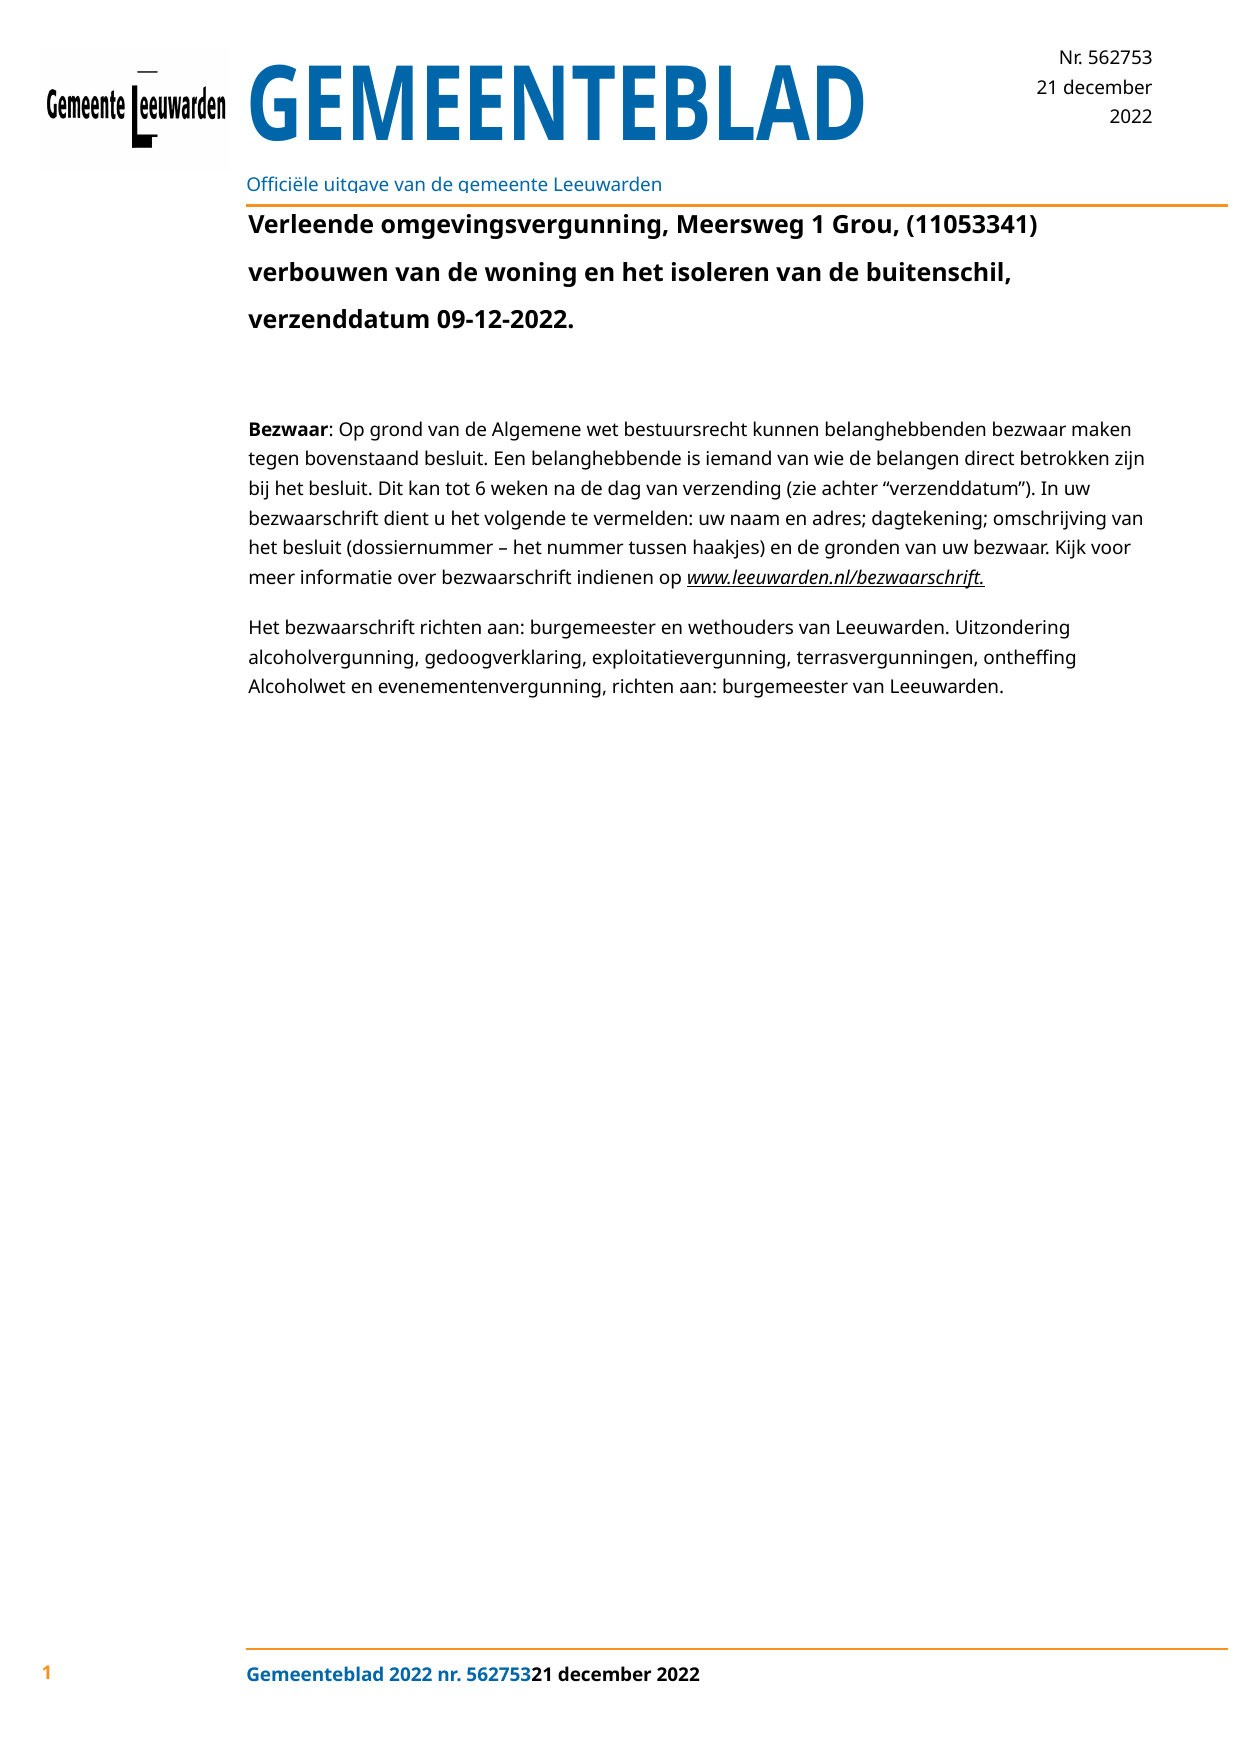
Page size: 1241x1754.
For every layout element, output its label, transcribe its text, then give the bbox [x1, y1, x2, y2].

text Verleende omgevingsvergunning, Meersweg 1 Grou, (11053341) verbouwen van de woning en het isoleren van de buitenschil, verzenddatum 09-12-2022. [248, 207, 1152, 336]
text Bezwaar: Op grond van de Algemene wet bestuursrecht kunnen belanghebbenden bezwaar maken tegen bovenstaand besluit. Een belanghebbende is iemand van wie de belangen direct betrokken zijn bij het besluit. Dit kan tot 6 weken na de dag van verzending (zie achter “verzenddatum”). In uw bezwaarschrift dient u het volgende te vermelden: uw naam en adres; dagtekening; omschrijving van het besluit (dossiernummer – het nummer tussen haakjes) en de gronden van uw bezwaar. Kijk voor meer informatie over bezwaarschrift indienen op www.leeuwarden.nl/bezwaarschrift. [248, 416, 1152, 589]
picture [41, 47, 231, 172]
text Het bezwaarschrift richten aan: burgemeester en wethouders van Leeuwarden. Uitzondering alcoholvergunning, gedoogverklaring, exploitatievergunning, terrasvergunningen, ontheffing Alcoholwet en evenementenvergunning, richten aan: burgemeester van Leeuwarden. [248, 614, 1152, 699]
